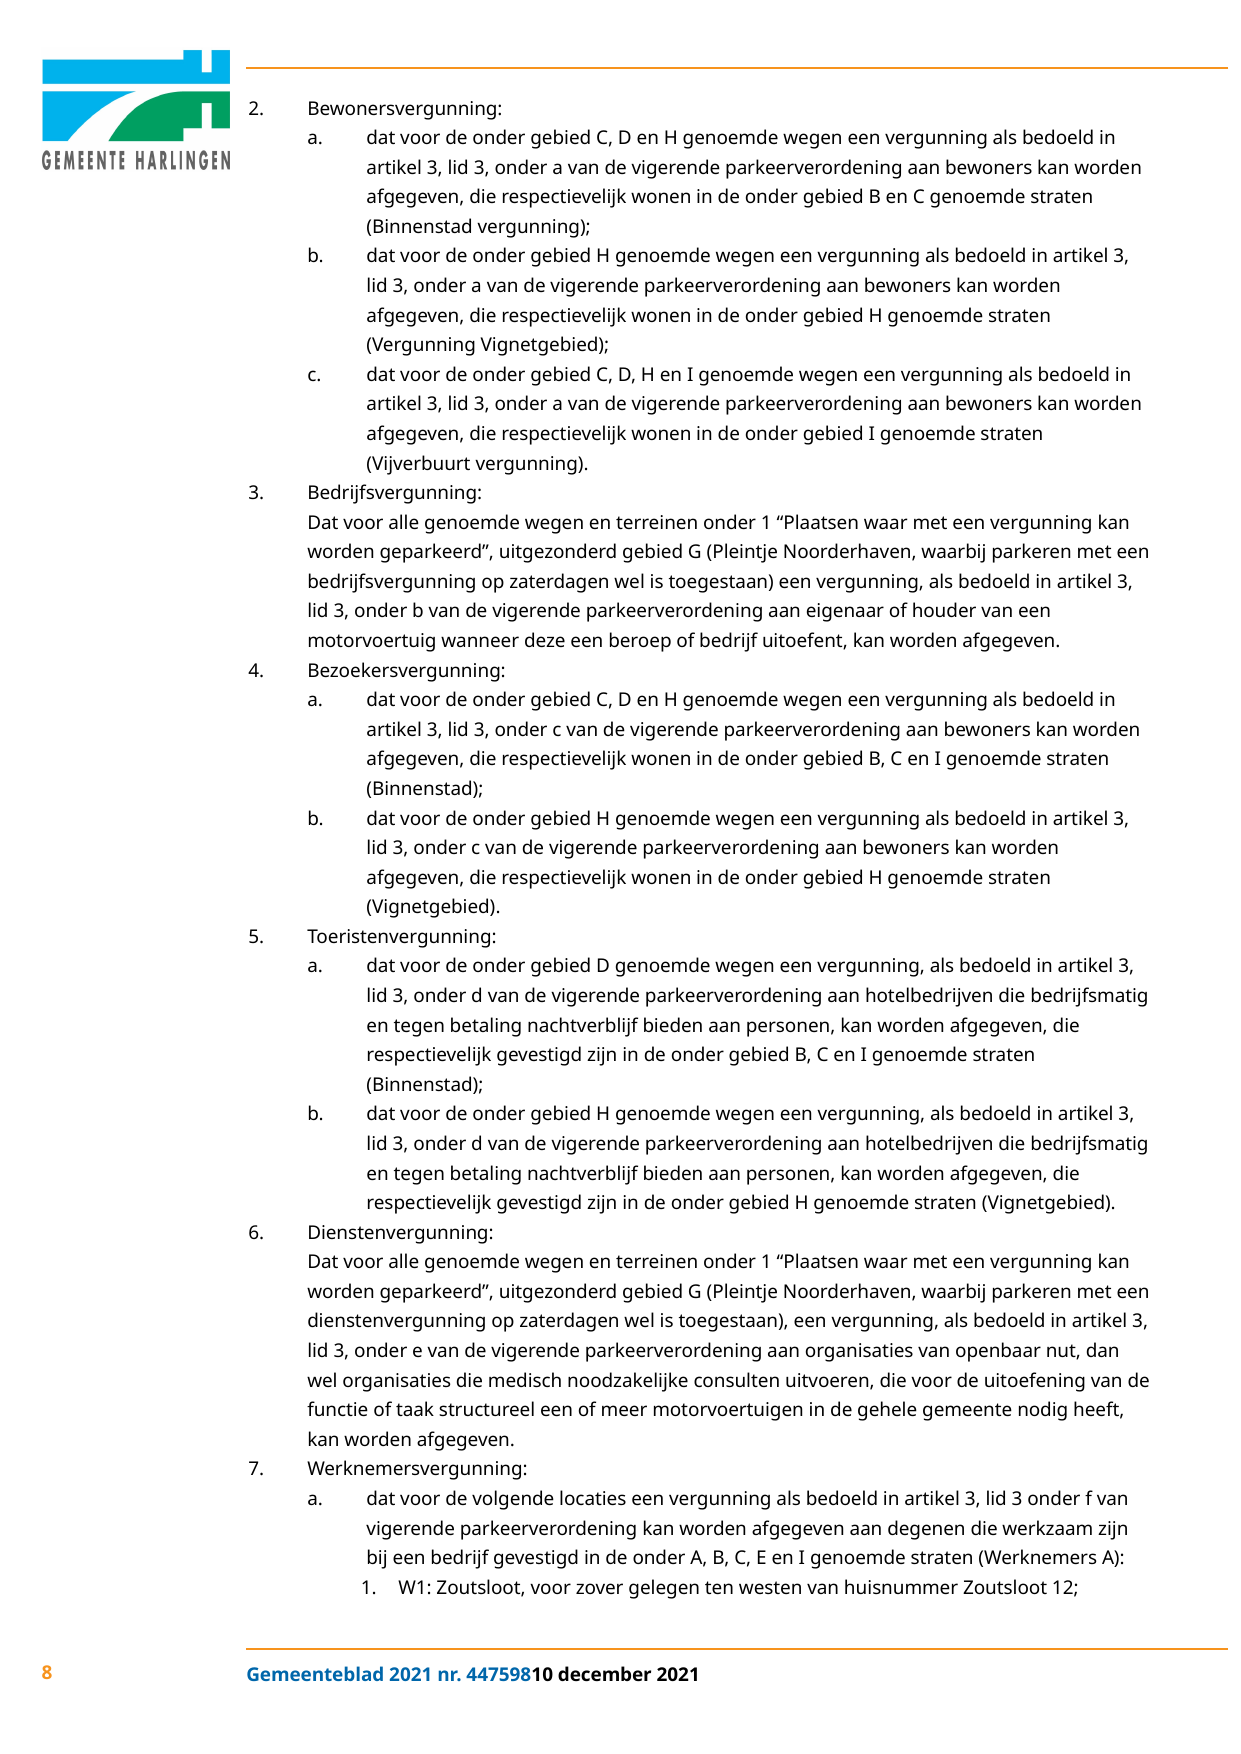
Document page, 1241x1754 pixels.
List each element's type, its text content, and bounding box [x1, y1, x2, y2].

list dat voor de onder gebied C, D en H genoemde wegen een vergunning als bedoeld in artikel 3, lid 3, onder c van de vigerende parkeerverordening aan bewoners kan worden afgegeven, die respectievelijk wonen in de onder gebied B, C en I genoemde straten (Binnenstad); [307, 686, 1152, 801]
list dat voor de onder gebied C, D en H genoemde wegen een vergunning als bedoeld in artikel 3, lid 3, onder a van de vigerende parkeerverordening aan bewoners kan worden afgegeven, die respectievelijk wonen in de onder gebied B en C genoemde straten (Binnenstad vergunning); [307, 124, 1152, 239]
list Bezoekersvergunning: [248, 657, 1152, 683]
list Dat voor alle genoemde wegen en terreinen onder 1 “Plaatsen waar met een vergunning kan worden geparkeerd”, uitgezonderd gebied G (Pleintje Noorderhaven, waarbij parkeren met een bedrijfsvergunning op zaterdagen wel is toegestaan) een vergunning, als bedoeld in artikel 3, lid 3, onder b van de vigerende parkeerverordening aan eigenaar of houder van een motorvoertuig wanneer deze een beroep of bedrijf uitoefent, kan worden afgegeven. [248, 509, 1152, 653]
list Werknemersvergunning: [248, 1456, 1152, 1481]
list Bedrijfsvergunning: [248, 479, 1152, 505]
list dat voor de onder gebied H genoemde wegen een vergunning als bedoeld in artikel 3, lid 3, onder c van de vigerende parkeerverordening aan bewoners kan worden afgegeven, die respectievelijk wonen in de onder gebied H genoemde straten (Vignetgebied). [307, 805, 1152, 919]
list W1: Zoutsloot, voor zover gelegen ten westen van huisnummer Zoutsloot 12; [361, 1574, 1152, 1600]
list dat voor de onder gebied C, D, H en I genoemde wegen een vergunning als bedoeld in artikel 3, lid 3, onder a van de vigerende parkeerverordening aan bewoners kan worden afgegeven, die respectievelijk wonen in de onder gebied I genoemde straten (Vijverbuurt vergunning). [307, 361, 1152, 476]
list Bewonersvergunning: [248, 95, 1152, 121]
list Dienstenvergunning: [248, 1219, 1152, 1245]
list dat voor de onder gebied H genoemde wegen een vergunning, als bedoeld in artikel 3, lid 3, onder d van de vigerende parkeerverordening aan hotelbedrijven die bedrijfsmatig en tegen betaling nachtverblijf bieden aan personen, kan worden afgegeven, die respectievelijk gevestigd zijn in de onder gebied H genoemde straten (Vignetgebied). [307, 1101, 1152, 1215]
list Dat voor alle genoemde wegen en terreinen onder 1 “Plaatsen waar met een vergunning kan worden geparkeerd”, uitgezonderd gebied G (Pleintje Noorderhaven, waarbij parkeren met een dienstenvergunning op zaterdagen wel is toegestaan), een vergunning, als bedoeld in artikel 3, lid 3, onder e van de vigerende parkeerverordening aan organisaties van openbaar nut, dan wel organisaties die medisch noodzakelijke consulten uitvoeren, die voor de uitoefening van de functie of taak structureel een of meer motorvoertuigen in de gehele gemeente nodig heeft, kan worden afgegeven. [248, 1248, 1152, 1452]
list Toeristenvergunning: [248, 923, 1152, 949]
picture [41, 47, 231, 172]
list dat voor de onder gebied H genoemde wegen een vergunning als bedoeld in artikel 3, lid 3, onder a van de vigerende parkeerverordening aan bewoners kan worden afgegeven, die respectievelijk wonen in de onder gebied H genoemde straten (Vergunning Vignetgebied); [307, 243, 1152, 357]
list dat voor de volgende locaties een vergunning als bedoeld in artikel 3, lid 3 onder f van vigerende parkeerverordening kan worden afgegeven aan degenen die werkzaam zijn bij een bedrijf gevestigd in de onder A, B, C, E en I genoemde straten (Werknemers A): [307, 1485, 1152, 1570]
list dat voor de onder gebied D genoemde wegen een vergunning, als bedoeld in artikel 3, lid 3, onder d van de vigerende parkeerverordening aan hotelbedrijven die bedrijfsmatig en tegen betaling nachtverblijf bieden aan personen, kan worden afgegeven, die respectievelijk gevestigd zijn in de onder gebied B, C en I genoemde straten (Binnenstad); [307, 953, 1152, 1097]
